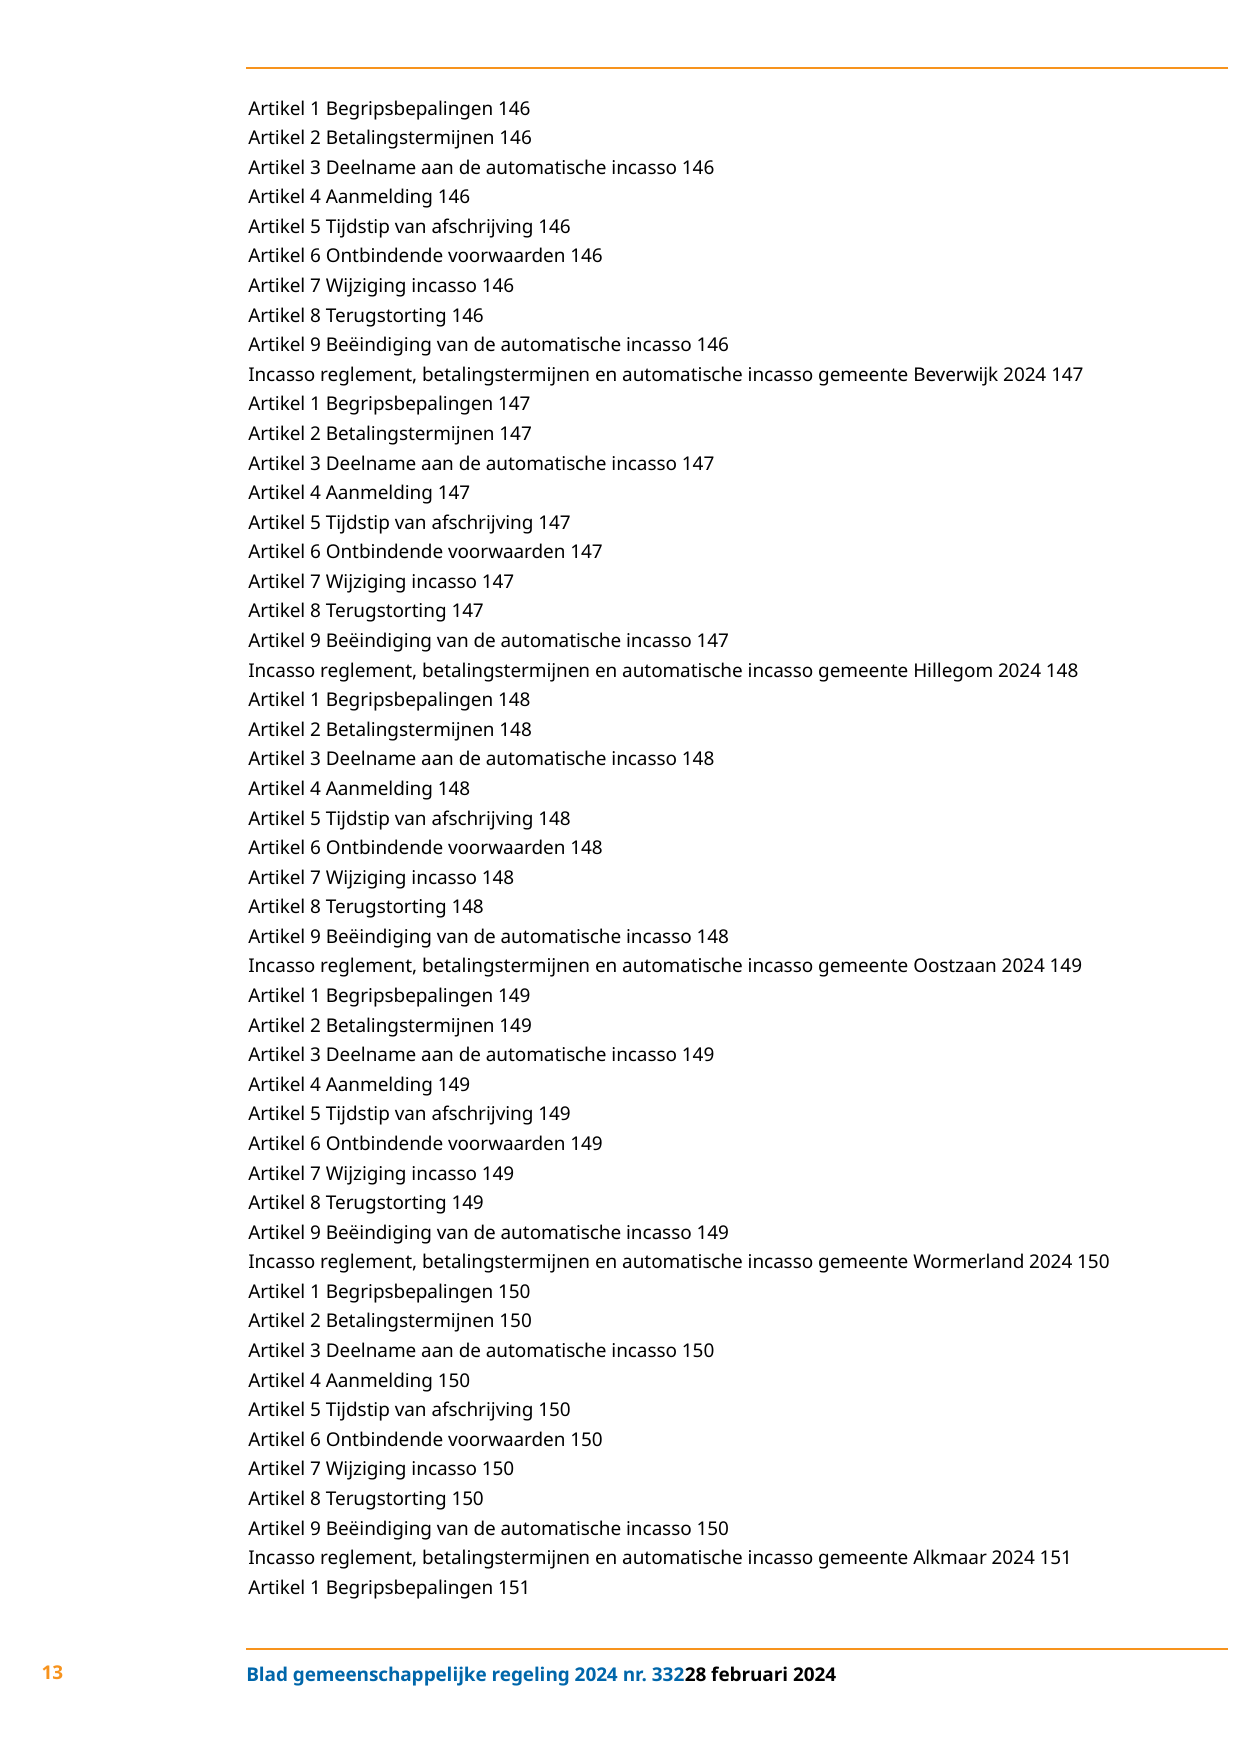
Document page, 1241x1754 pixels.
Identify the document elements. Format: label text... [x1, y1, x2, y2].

text Incasso reglement, betalingstermijnen en automatische incasso gemeente Oostzaan 2024 149 [248, 953, 1152, 978]
text Artikel 6 Ontbindende voorwaarden 149 [248, 1130, 1152, 1156]
text Artikel 5 Tijdstip van afschrijving 146 [248, 213, 1152, 239]
text Artikel 1 Begripsbepalingen 149 [248, 982, 1152, 1008]
text Artikel 9 Beëindiging van de automatische incasso 147 [248, 627, 1152, 653]
text Artikel 9 Beëindiging van de automatische incasso 148 [248, 923, 1152, 949]
text Artikel 1 Begripsbepalingen 148 [248, 686, 1152, 712]
text Artikel 7 Wijziging incasso 149 [248, 1160, 1152, 1186]
text Artikel 9 Beëindiging van de automatische incasso 150 [248, 1515, 1152, 1541]
text Artikel 3 Deelname aan de automatische incasso 150 [248, 1337, 1152, 1363]
text Artikel 6 Ontbindende voorwaarden 147 [248, 538, 1152, 564]
text Artikel 8 Terugstorting 149 [248, 1189, 1152, 1215]
text Artikel 7 Wijziging incasso 147 [248, 568, 1152, 594]
text Artikel 4 Aanmelding 150 [248, 1367, 1152, 1393]
text Artikel 2 Betalingstermijnen 148 [248, 716, 1152, 742]
text Artikel 7 Wijziging incasso 148 [248, 864, 1152, 890]
text Artikel 9 Beëindiging van de automatische incasso 149 [248, 1219, 1152, 1245]
text Artikel 7 Wijziging incasso 146 [248, 272, 1152, 298]
text Artikel 8 Terugstorting 150 [248, 1485, 1152, 1511]
text Artikel 8 Terugstorting 148 [248, 893, 1152, 919]
text Artikel 9 Beëindiging van de automatische incasso 146 [248, 331, 1152, 357]
text Incasso reglement, betalingstermijnen en automatische incasso gemeente Wormerland 2024 150 [248, 1248, 1152, 1274]
text Artikel 5 Tijdstip van afschrijving 150 [248, 1396, 1152, 1422]
text Artikel 4 Aanmelding 148 [248, 775, 1152, 801]
text Artikel 4 Aanmelding 149 [248, 1071, 1152, 1097]
text Incasso reglement, betalingstermijnen en automatische incasso gemeente Alkmaar 2024 151 [248, 1544, 1152, 1570]
text Artikel 3 Deelname aan de automatische incasso 149 [248, 1041, 1152, 1067]
text Artikel 1 Begripsbepalingen 151 [248, 1574, 1152, 1600]
picture [41, 47, 231, 172]
text Artikel 7 Wijziging incasso 150 [248, 1456, 1152, 1481]
text Artikel 2 Betalingstermijnen 150 [248, 1308, 1152, 1333]
text Artikel 6 Ontbindende voorwaarden 148 [248, 834, 1152, 860]
text Artikel 1 Begripsbepalingen 150 [248, 1278, 1152, 1304]
text Artikel 3 Deelname aan de automatische incasso 146 [248, 154, 1152, 180]
text Artikel 5 Tijdstip van afschrijving 149 [248, 1101, 1152, 1126]
text Artikel 5 Tijdstip van afschrijving 148 [248, 805, 1152, 831]
text Artikel 1 Begripsbepalingen 146 [248, 95, 1152, 121]
text Incasso reglement, betalingstermijnen en automatische incasso gemeente Beverwijk 2024 147 [248, 361, 1152, 387]
text Incasso reglement, betalingstermijnen en automatische incasso gemeente Hillegom 2024 148 [248, 657, 1152, 683]
text Artikel 8 Terugstorting 147 [248, 598, 1152, 623]
text Artikel 1 Begripsbepalingen 147 [248, 391, 1152, 416]
text Artikel 2 Betalingstermijnen 146 [248, 124, 1152, 150]
text Artikel 6 Ontbindende voorwaarden 146 [248, 243, 1152, 268]
text Artikel 4 Aanmelding 147 [248, 479, 1152, 505]
text Artikel 2 Betalingstermijnen 147 [248, 420, 1152, 446]
text Artikel 6 Ontbindende voorwaarden 150 [248, 1426, 1152, 1452]
text Artikel 5 Tijdstip van afschrijving 147 [248, 509, 1152, 535]
text Artikel 8 Terugstorting 146 [248, 302, 1152, 328]
text Artikel 3 Deelname aan de automatische incasso 148 [248, 746, 1152, 771]
text Artikel 3 Deelname aan de automatische incasso 147 [248, 450, 1152, 476]
text Artikel 2 Betalingstermijnen 149 [248, 1012, 1152, 1038]
text Artikel 4 Aanmelding 146 [248, 183, 1152, 209]
